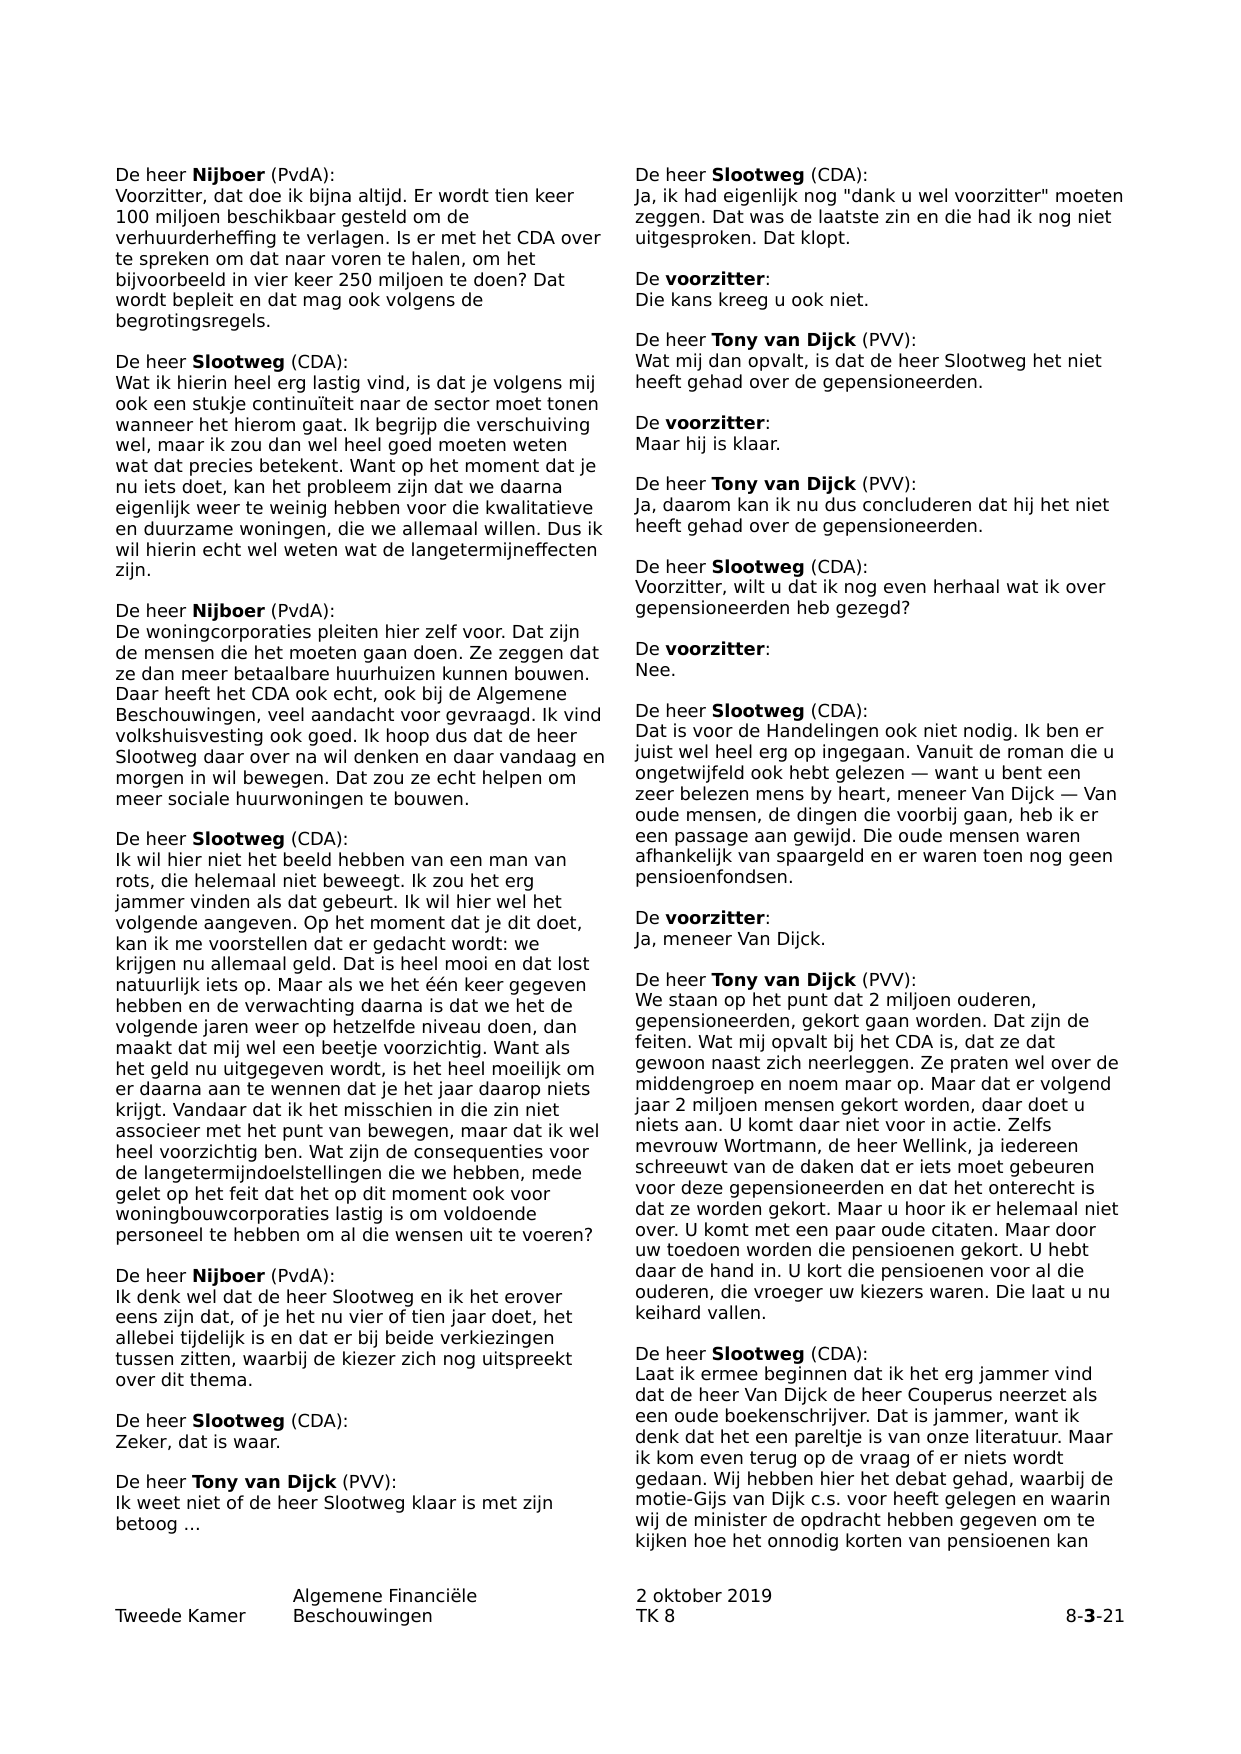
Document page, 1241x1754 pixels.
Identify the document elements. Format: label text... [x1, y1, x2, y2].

text Die kans kreeg u ook niet. [635, 289, 1125, 310]
text De heer Slootweg (CDA): [635, 556, 1125, 577]
text Wat ik hierin heel erg lastig vind, is dat je volgens mij ook een stukje continuïteit naar de sector moet tonen wanneer het hierom gaat. Ik begrijp die verschuiving wel, maar ik zou dan wel heel goed moeten weten wat dat precies betekent. Want op het moment dat je nu iets doet, kan het probleem zijn dat we daarna eigenlijk weer te weinig hebben voor die kwalitatieve en duurzame woningen, die we allemaal willen. Dus ik wil hierin echt wel weten wat de langetermijneffecten zijn. [115, 373, 605, 581]
text Laat ik ermee beginnen dat ik het erg jammer vind dat de heer Van Dijck de heer Couperus neerzet als een oude boekenschrijver. Dat is jammer, want ik denk dat het een pareltje is van onze literatuur. Maar ik kom even terug op de vraag of er niets wordt gedaan. Wij hebben hier het debat gehad, waarbij de motie-Gijs van Dijk c.s. voor heeft gelegen en waarin wij de minister de opdracht hebben gegeven om te kijken hoe het onnodig korten van pensioenen kan [635, 1364, 1125, 1552]
text De voorzitter: [635, 412, 1125, 433]
text Dat is voor de Handelingen ook niet nodig. Ik ben er juist wel heel erg op ingegaan. Vanuit de roman die u ongetwijfeld ook hebt gelezen — want u bent een zeer belezen mens by heart, meneer Van Dijck — Van oude mensen, de dingen die voorbij gaan, heb ik er een passage aan gewijd. Die oude mensen waren afhankelijk van spaargeld en er waren toen nog geen pensioenfondsen. [635, 721, 1125, 888]
text Ja, ik had eigenlijk nog "dank u wel voorzitter" moeten zeggen. Dat was de laatste zin en die had ik nog niet uitgesproken. Dat klopt. [635, 186, 1125, 248]
text De voorzitter: [635, 639, 1125, 659]
text Ik wil hier niet het beeld hebben van een man van rots, die helemaal niet beweegt. Ik zou het erg jammer vinden als dat gebeurt. Ik wil hier wel het volgende aangeven. Op het moment dat je dit doet, kan ik me voorstellen dat er gedacht wordt: we krijgen nu allemaal geld. Dat is heel mooi en dat lost natuurlijk iets op. Maar als we het één keer gegeven hebben en de verwachting daarna is dat we het de volgende jaren weer op hetzelfde niveau doen, dan maakt dat mij wel een beetje voorzichtig. Want als het geld nu uitgegeven wordt, is het heel moeilijk om er daarna aan te wennen dat je het jaar daarop niets krijgt. Vandaar dat ik het misschien in die zin niet associeer met het punt van bewegen, maar dat ik wel heel voorzichtig ben. Wat zijn de consequenties voor de langetermijndoelstellingen die we hebben, mede gelet op het feit dat het op dit moment ook voor woningbouwcorporaties lastig is om voldoende personeel te hebben om al die wensen uit te voeren? [115, 850, 605, 1246]
text De heer Nijboer (PvdA): [115, 601, 605, 622]
text Zeker, dat is waar. [115, 1431, 605, 1452]
text Nee. [635, 659, 1125, 680]
text De heer Slootweg (CDA): [115, 829, 605, 850]
text De heer Tony van Dijck (PVV): [115, 1472, 605, 1493]
text De heer Slootweg (CDA): [635, 1343, 1125, 1364]
text Wat mij dan opvalt, is dat de heer Slootweg het niet heeft gehad over de gepensioneerden. [635, 351, 1125, 392]
text De heer Tony van Dijck (PVV): [635, 969, 1125, 990]
text De heer Nijboer (PvdA): [115, 165, 605, 186]
text Ik denk wel dat de heer Slootweg en ik het erover eens zijn dat, of je het nu vier of tien jaar doet, het allebei tijdelijk is en dat er bij beide verkiezingen tussen zitten, waarbij de kiezer zich nog uitspreekt over dit thema. [115, 1286, 605, 1391]
text De voorzitter: [635, 908, 1125, 928]
text De heer Slootweg (CDA): [635, 165, 1125, 186]
text De heer Tony van Dijck (PVV): [635, 474, 1125, 495]
text De voorzitter: [635, 268, 1125, 289]
text Ja, daarom kan ik nu dus concluderen dat hij het niet heeft gehad over de gepensioneerden. [635, 495, 1125, 536]
text Voorzitter, wilt u dat ik nog even herhaal wat ik over gepensioneerden heb gezegd? [635, 577, 1125, 619]
text De heer Tony van Dijck (PVV): [635, 330, 1125, 351]
text De woningcorporaties pleiten hier zelf voor. Dat zijn de mensen die het moeten gaan doen. Ze zeggen dat ze dan meer betaalbare huurhuizen kunnen bouwen. Daar heeft het CDA ook echt, ook bij de Algemene Beschouwingen, veel aandacht voor gevraagd. Ik vind volkshuisvesting ook goed. Ik hoop dus dat de heer Slootweg daar over na wil denken en daar vandaag en morgen in wil bewegen. Dat zou ze echt helpen om meer sociale huurwoningen te bouwen. [115, 622, 605, 809]
text Maar hij is klaar. [635, 433, 1125, 454]
text Ja, meneer Van Dijck. [635, 928, 1125, 949]
text Ik weet niet of de heer Slootweg klaar is met zijn betoog ... [115, 1493, 605, 1534]
text De heer Slootweg (CDA): [635, 700, 1125, 721]
text Voorzitter, dat doe ik bijna altijd. Er wordt tien keer 100 miljoen beschikbaar gesteld om de verhuurderheffing te verlagen. Is er met het CDA over te spreken om dat naar voren te halen, om het bijvoorbeeld in vier keer 250 miljoen te doen? Dat wordt bepleit en dat mag ook volgens de begrotingsregels. [115, 186, 605, 332]
text De heer Slootweg (CDA): [115, 1411, 605, 1431]
text De heer Slootweg (CDA): [115, 352, 605, 373]
text We staan op het punt dat 2 miljoen ouderen, gepensioneerden, gekort gaan worden. Dat zijn de feiten. Wat mij opvalt bij het CDA is, dat ze dat gewoon naast zich neerleggen. Ze praten wel over de middengroep en noem maar op. Maar dat er volgend jaar 2 miljoen mensen gekort worden, daar doet u niets aan. U komt daar niet voor in actie. Zelfs mevrouw Wortmann, de heer Wellink, ja iedereen schreeuwt van de daken dat er iets moet gebeuren voor deze gepensioneerden en dat het onterecht is dat ze worden gekort. Maar u hoor ik er helemaal niet over. U komt met een paar oude citaten. Maar door uw toedoen worden die pensioenen gekort. U hebt daar de hand in. U kort die pensioenen voor al die ouderen, die vroeger uw kiezers waren. Die laat u nu keihard vallen. [635, 990, 1125, 1323]
text De heer Nijboer (PvdA): [115, 1266, 605, 1286]
